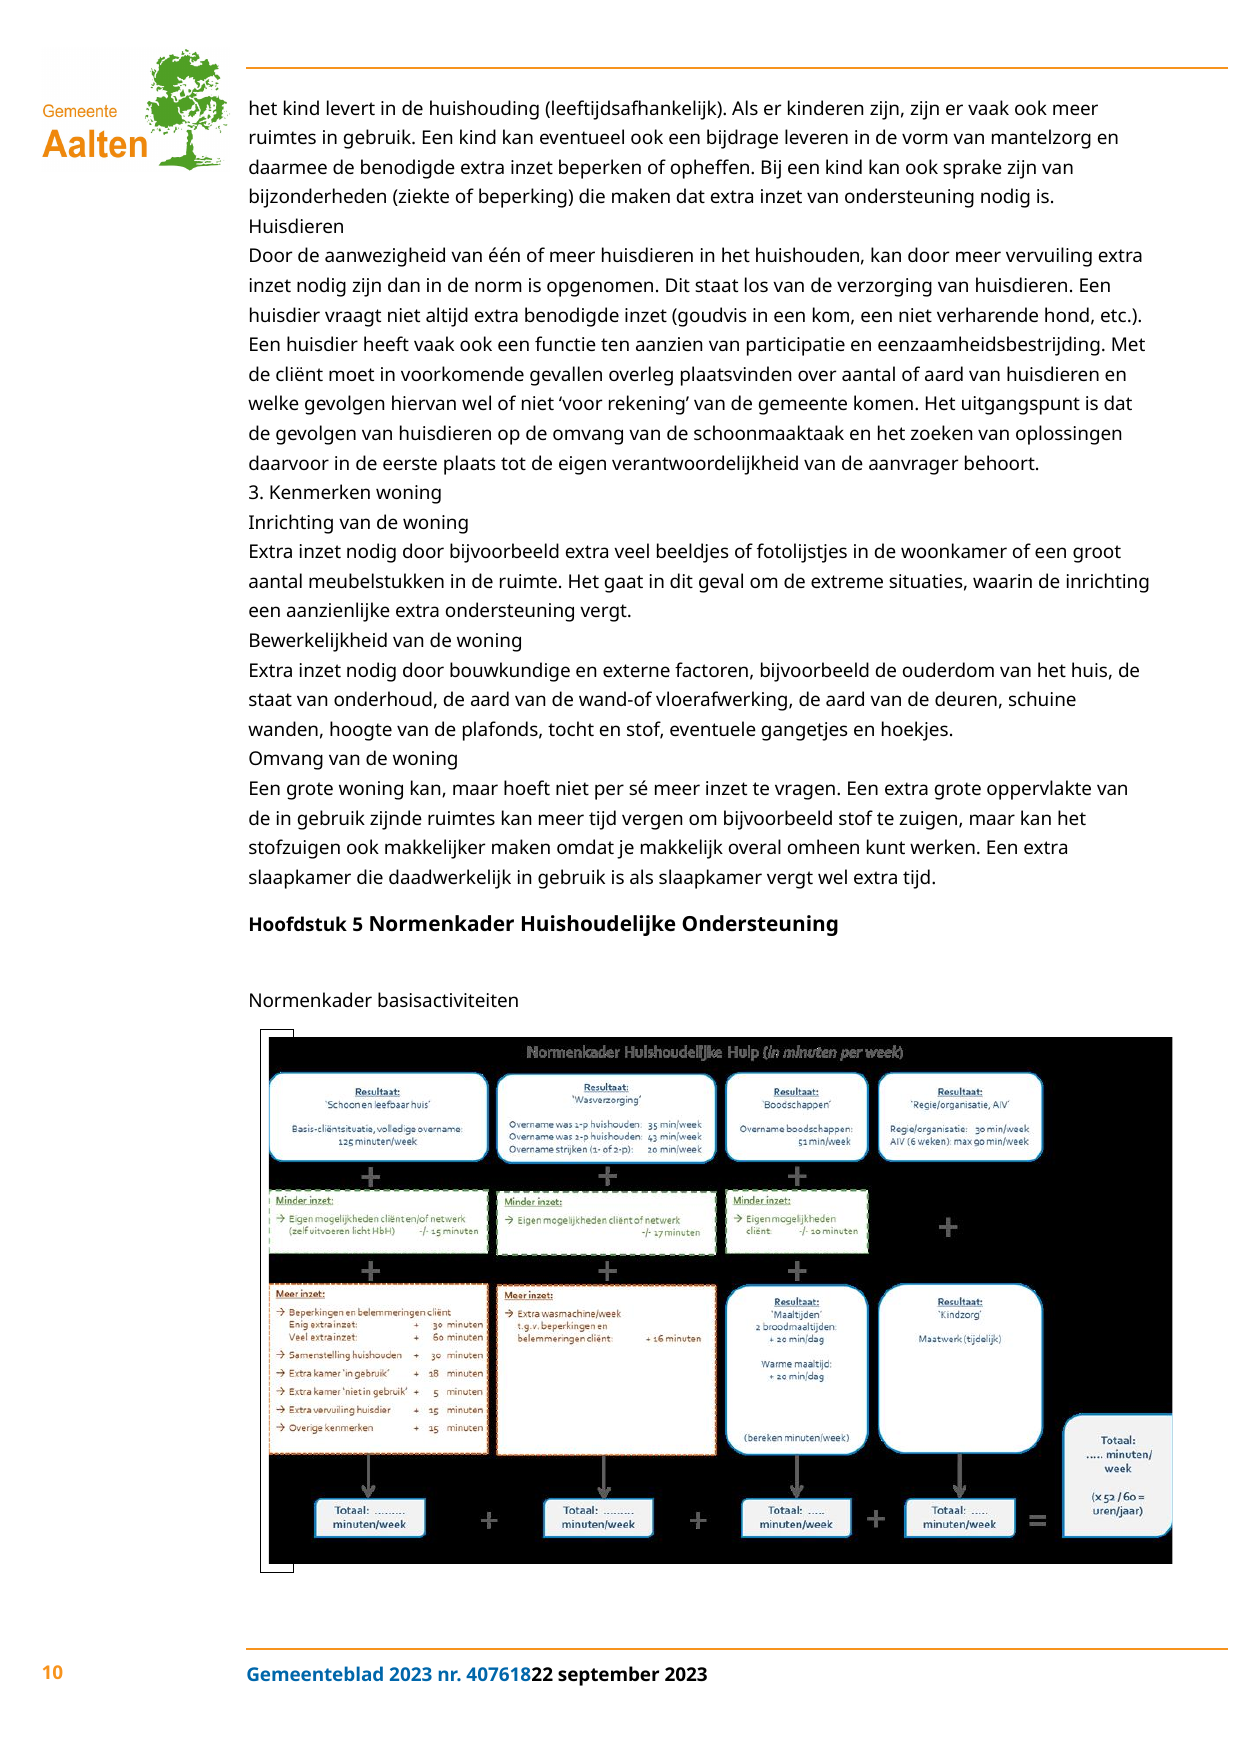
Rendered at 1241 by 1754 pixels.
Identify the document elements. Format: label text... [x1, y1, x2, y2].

text Huisdieren [248, 213, 1152, 239]
text Een grote woning kan, maar hoeft niet per sé meer inzet te vragen. Een extra grote oppervlakte van de in gebruik zijnde ruimtes kan meer tijd vergen om bijvoorbeeld stof te zuigen, maar kan het stofzuigen ook makkelijker maken omdat je makkelijk overal omheen kunt werken. Een extra slaapkamer die daadwerkelijk in gebruik is als slaapkamer vergt wel extra tijd. [248, 775, 1152, 890]
text Omvang van de woning [248, 746, 1152, 771]
text Normenkader basisactiviteiten [248, 987, 1152, 1013]
text Extra inzet nodig door bijvoorbeeld extra veel beeldjes of fotolijstjes in de woonkamer of een groot aantal meubelstukken in de ruimte. Het gaat in dit geval om de extreme situaties, waarin de inrichting een aanzienlijke extra ondersteuning vergt. [248, 538, 1152, 623]
text 3. Kenmerken woning [248, 479, 1152, 505]
text het kind levert in de huishouding (leeftijdsafhankelijk). Als er kinderen zijn, zijn er vaak ook meer ruimtes in gebruik. Een kind kan eventueel ook een bijdrage leveren in de vorm van mantelzorg en daarmee de benodigde extra inzet beperken of opheffen. Bij een kind kan ook sprake zijn van bijzonderheden (ziekte of beperking) die maken dat extra inzet van ondersteuning nodig is. [248, 95, 1152, 209]
text Inrichting van de woning [248, 509, 1152, 535]
text Bewerkelijkheid van de woning [248, 627, 1152, 653]
picture [41, 47, 231, 172]
picture [268, 1037, 1173, 1564]
text Hoofdstuk 5 Normenkader Huishoudelijke Ondersteuning [248, 909, 1152, 938]
text Door de aanwezigheid van één of meer huisdieren in het huishouden, kan door meer vervuiling extra inzet nodig zijn dan in de norm is opgenomen. Dit staat los van de verzorging van huisdieren. Een huisdier vraagt niet altijd extra benodigde inzet (goudvis in een kom, een niet verharende hond, etc.). Een huisdier heeft vaak ook een functie ten aanzien van participatie en eenzaamheidsbestrijding. Met de cliënt moet in voorkomende gevallen overleg plaatsvinden over aantal of aard van huisdieren en welke gevolgen hiervan wel of niet ‘voor rekening’ van de gemeente komen. Het uitgangspunt is dat de gevolgen van huisdieren op de omvang van de schoonmaaktaak en het zoeken van oplossingen daarvoor in de eerste plaats tot de eigen verantwoordelijkheid van de aanvrager behoort. [248, 243, 1152, 476]
text Extra inzet nodig door bouwkundige en externe factoren, bijvoorbeeld de ouderdom van het huis, de staat van onderhoud, de aard van de wand-of vloerafwerking, de aard van de deuren, schuine wanden, hoogte van de plafonds, tocht en stof, eventuele gangetjes en hoekjes. [248, 657, 1152, 742]
